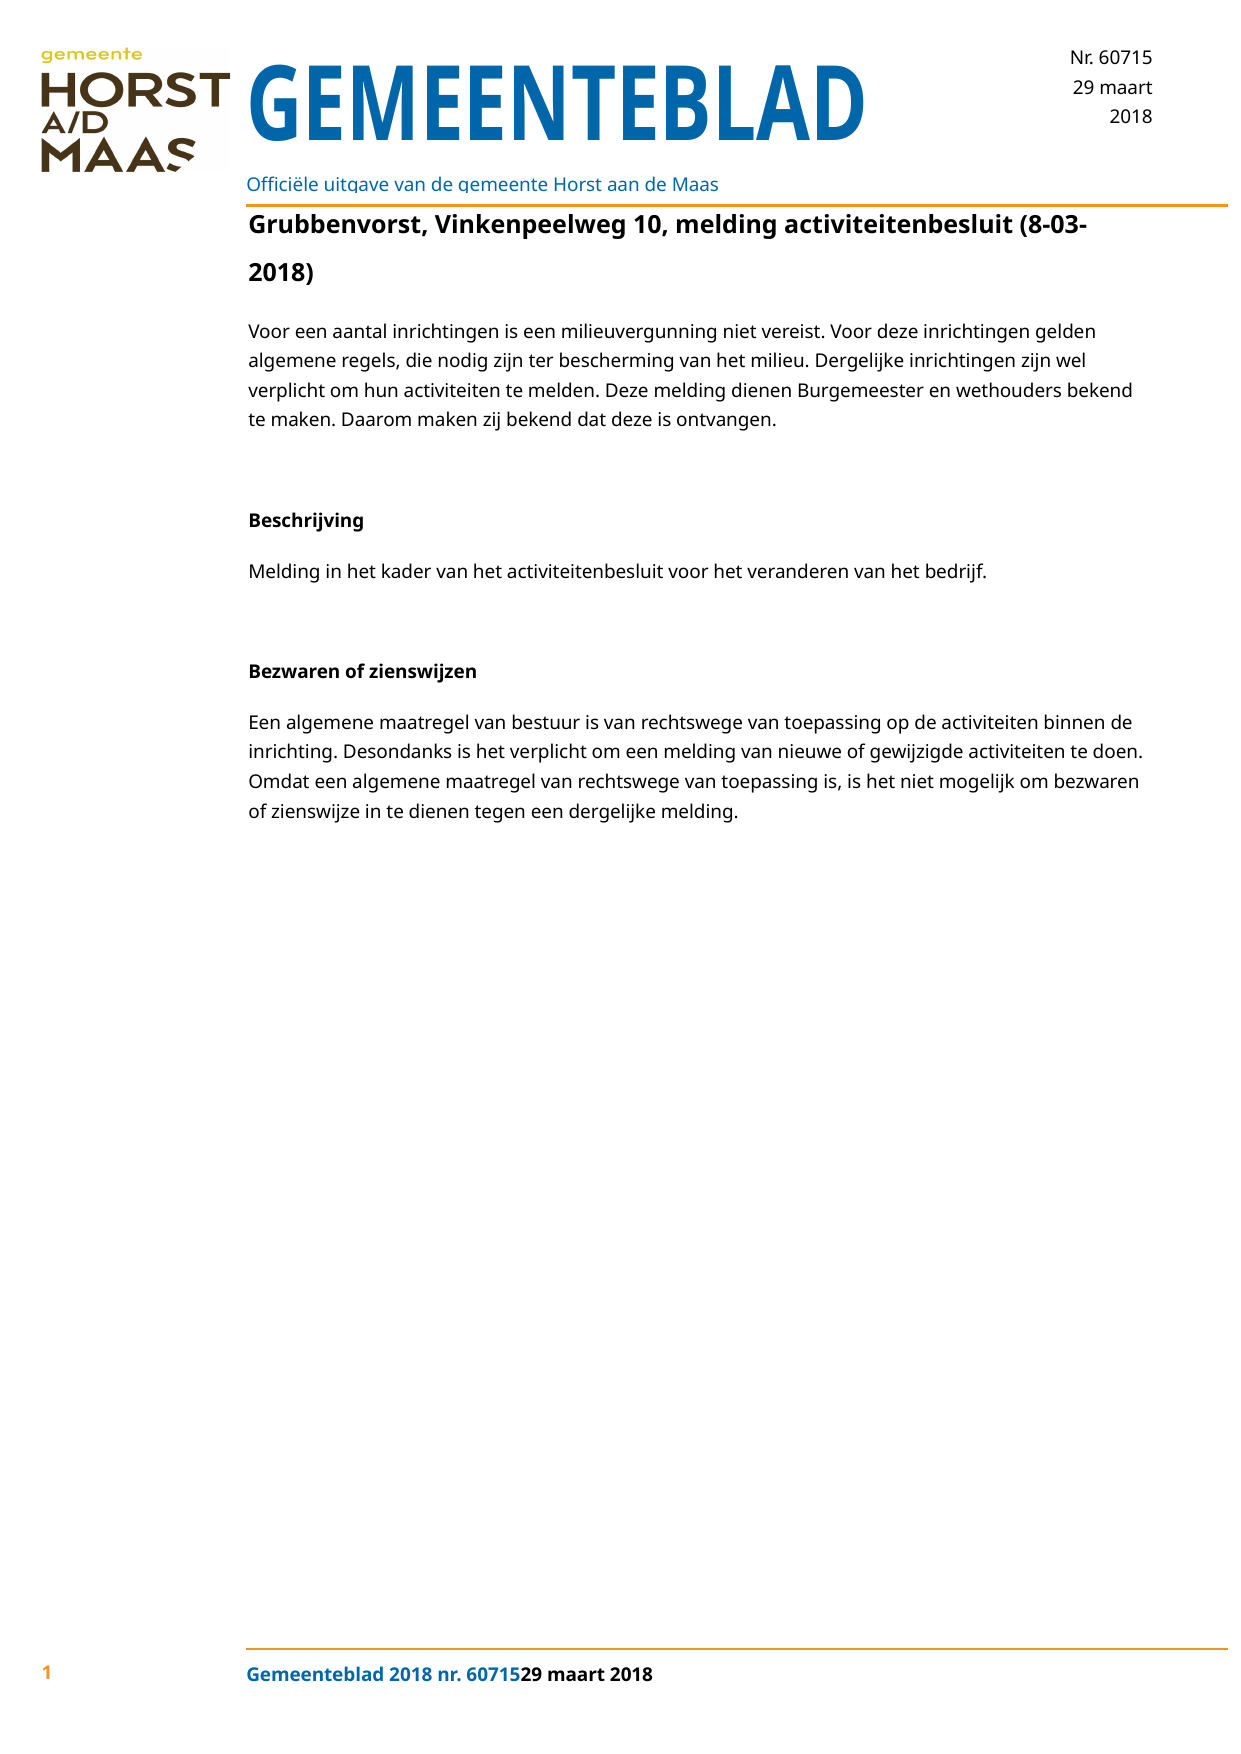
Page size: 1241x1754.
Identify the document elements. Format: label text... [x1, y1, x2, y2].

text Beschrijving [248, 507, 1152, 533]
text Voor een aantal inrichtingen is een milieuvergunning niet vereist. Voor deze inrichtingen gelden algemene regels, die nodig zijn ter bescherming van het milieu. Dergelijke inrichtingen zijn wel verplicht om hun activiteiten te melden. Deze melding dienen Burgemeester en wethouders bekend te maken. Daarom maken zij bekend dat deze is ontvangen. [248, 318, 1152, 432]
text Een algemene maatregel van bestuur is van rechtswege van toepassing op de activiteiten binnen de inrichting. Desondanks is het verplicht om een melding van nieuwe of gewijzigde activiteiten te doen. Omdat een algemene maatregel van rechtswege van toepassing is, is het niet mogelijk om bezwaren of zienswijze in te dienen tegen een dergelijke melding. [248, 709, 1152, 824]
text Bezwaren of zienswijzen [248, 659, 1152, 684]
text Grubbenvorst, Vinkenpeelweg 10, melding activiteitenbesluit (8-03-2018) [248, 207, 1152, 288]
picture [41, 47, 231, 172]
text Melding in het kader van het activiteitenbesluit voor het veranderen van het bedrijf. [248, 558, 1152, 584]
